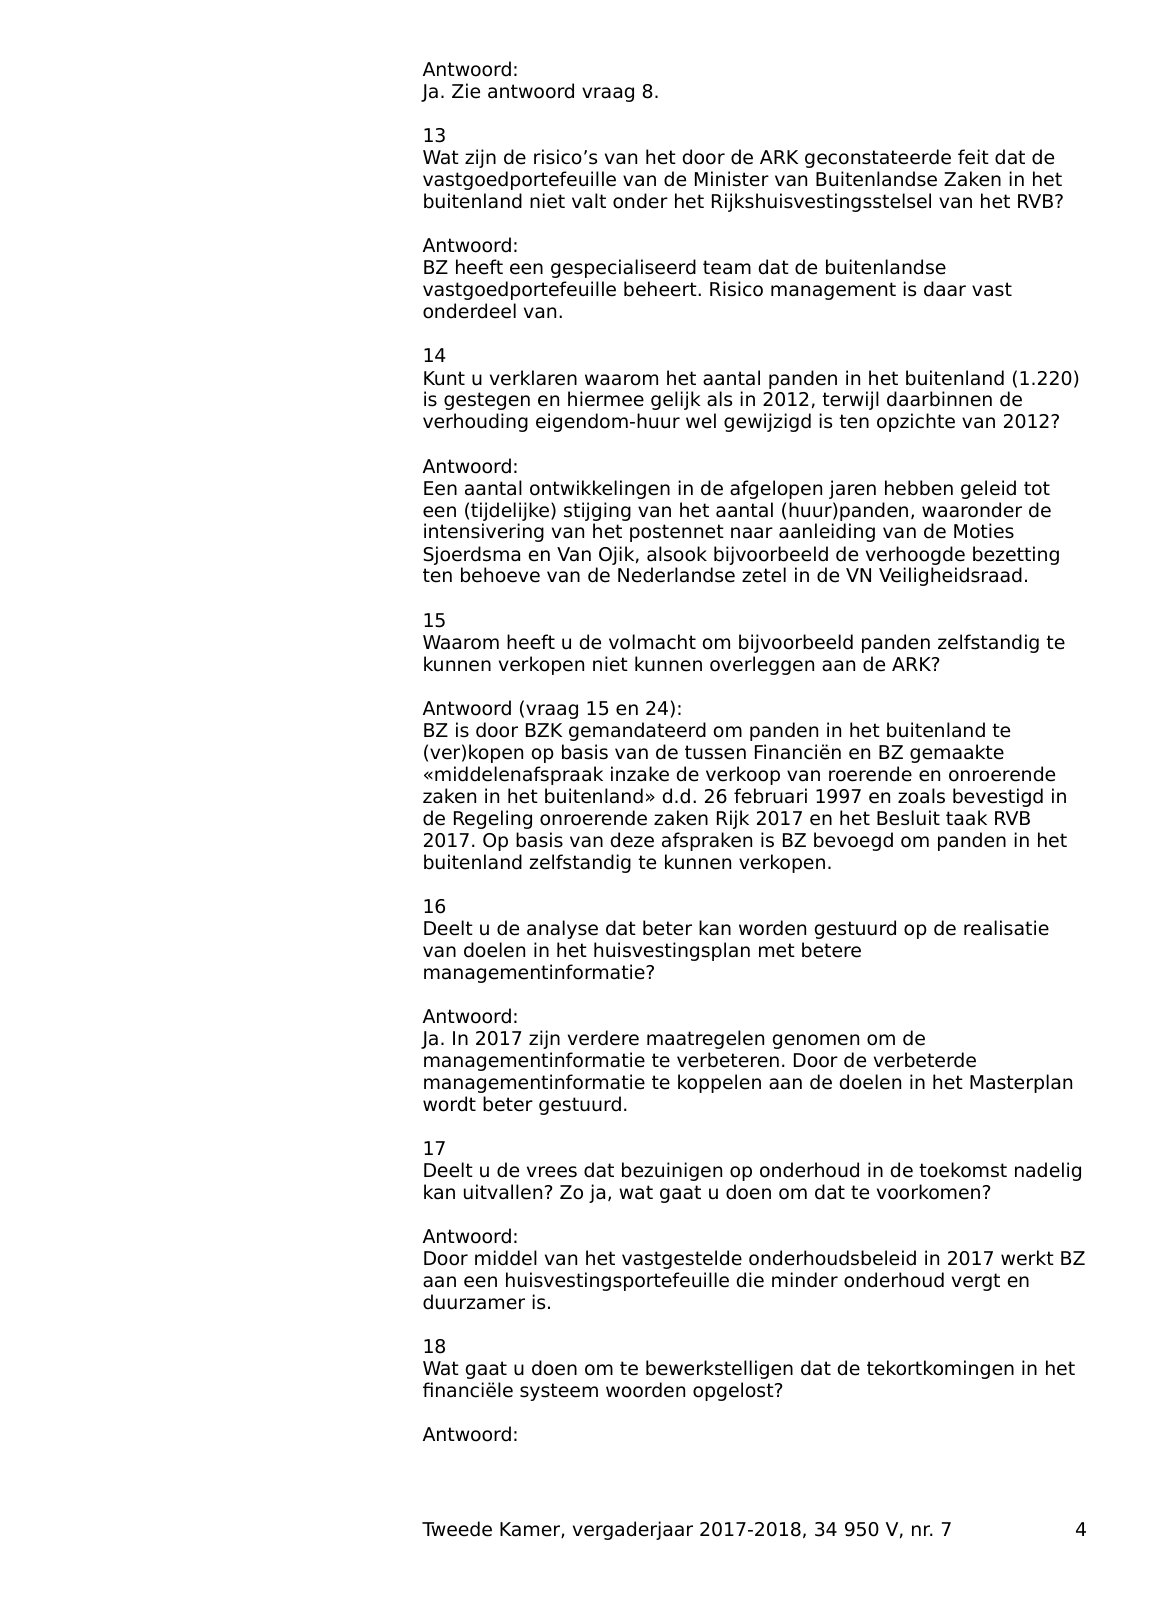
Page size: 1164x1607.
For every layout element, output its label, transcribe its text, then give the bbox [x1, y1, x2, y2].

text Antwoord: [422, 456, 1087, 477]
text Antwoord: [422, 59, 1087, 81]
text Deelt u de vrees dat bezuinigen op onderhoud in de toekomst nadelig kan uitvallen? Zo ja, wat gaat u doen om dat te voorkomen? [422, 1160, 1087, 1204]
text 14 [422, 345, 1087, 367]
text BZ is door BZK gemandateerd om panden in het buitenland te (ver)kopen op basis van de tussen Financiën en BZ gemaakte «middelenafspraak inzake de verkoop van roerende en onroerende zaken in het buitenland» d.d. 26 februari 1997 en zoals bevestigd in de Regeling onroerende zaken Rijk 2017 en het Besluit taak RVB 2017. Op basis van deze afspraken is BZ bevoegd om panden in het buitenland zelfstandig te kunnen verkopen. [422, 720, 1087, 873]
text Antwoord: [422, 235, 1087, 257]
text Antwoord: [422, 1226, 1087, 1248]
text Waarom heeft u de volmacht om bijvoorbeeld panden zelfstandig te kunnen verkopen niet kunnen overleggen aan de ARK? [422, 632, 1087, 676]
text Ja. In 2017 zijn verdere maatregelen genomen om de managementinformatie te verbeteren. Door de verbeterde managementinformatie te koppelen aan de doelen in het Masterplan wordt beter gestuurd. [422, 1028, 1087, 1116]
text 17 [422, 1138, 1087, 1160]
text 13 [422, 125, 1087, 147]
text Wat zijn de risico’s van het door de ARK geconstateerde feit dat de vastgoedportefeuille van de Minister van Buitenlandse Zaken in het buitenland niet valt onder het Rijkshuisvestingsstelsel van het RVB? [422, 147, 1087, 213]
text Antwoord: [422, 1424, 1087, 1446]
text Kunt u verklaren waarom het aantal panden in het buitenland (1.220) is gestegen en hiermee gelijk als in 2012, terwijl daarbinnen de verhouding eigendom-huur wel gewijzigd is ten opzichte van 2012? [422, 367, 1087, 433]
text Antwoord (vraag 15 en 24): [422, 698, 1087, 720]
text Door middel van het vastgestelde onderhoudsbeleid in 2017 werkt BZ aan een huisvestingsportefeuille die minder onderhoud vergt en duurzamer is. [422, 1248, 1087, 1314]
text Een aantal ontwikkelingen in de afgelopen jaren hebben geleid tot een (tijdelijke) stijging van het aantal (huur)panden, waaronder de intensivering van het postennet naar aanleiding van de Moties Sjoerdsma en Van Ojik, alsook bijvoorbeeld de verhoogde bezetting ten behoeve van de Nederlandse zetel in de VN Veiligheidsraad. [422, 477, 1087, 587]
text 15 [422, 609, 1087, 632]
text 16 [422, 896, 1087, 918]
text Deelt u de analyse dat beter kan worden gestuurd op de realisatie van doelen in het huisvestingsplan met betere managementinformatie? [422, 918, 1087, 984]
text BZ heeft een gespecialiseerd team dat de buitenlandse vastgoedportefeuille beheert. Risico management is daar vast onderdeel van. [422, 257, 1087, 323]
text Antwoord: [422, 1006, 1087, 1028]
text Ja. Zie antwoord vraag 8. [422, 81, 1087, 103]
text 18 [422, 1336, 1087, 1358]
text Wat gaat u doen om te bewerkstelligen dat de tekortkomingen in het financiële systeem woorden opgelost? [422, 1358, 1087, 1402]
